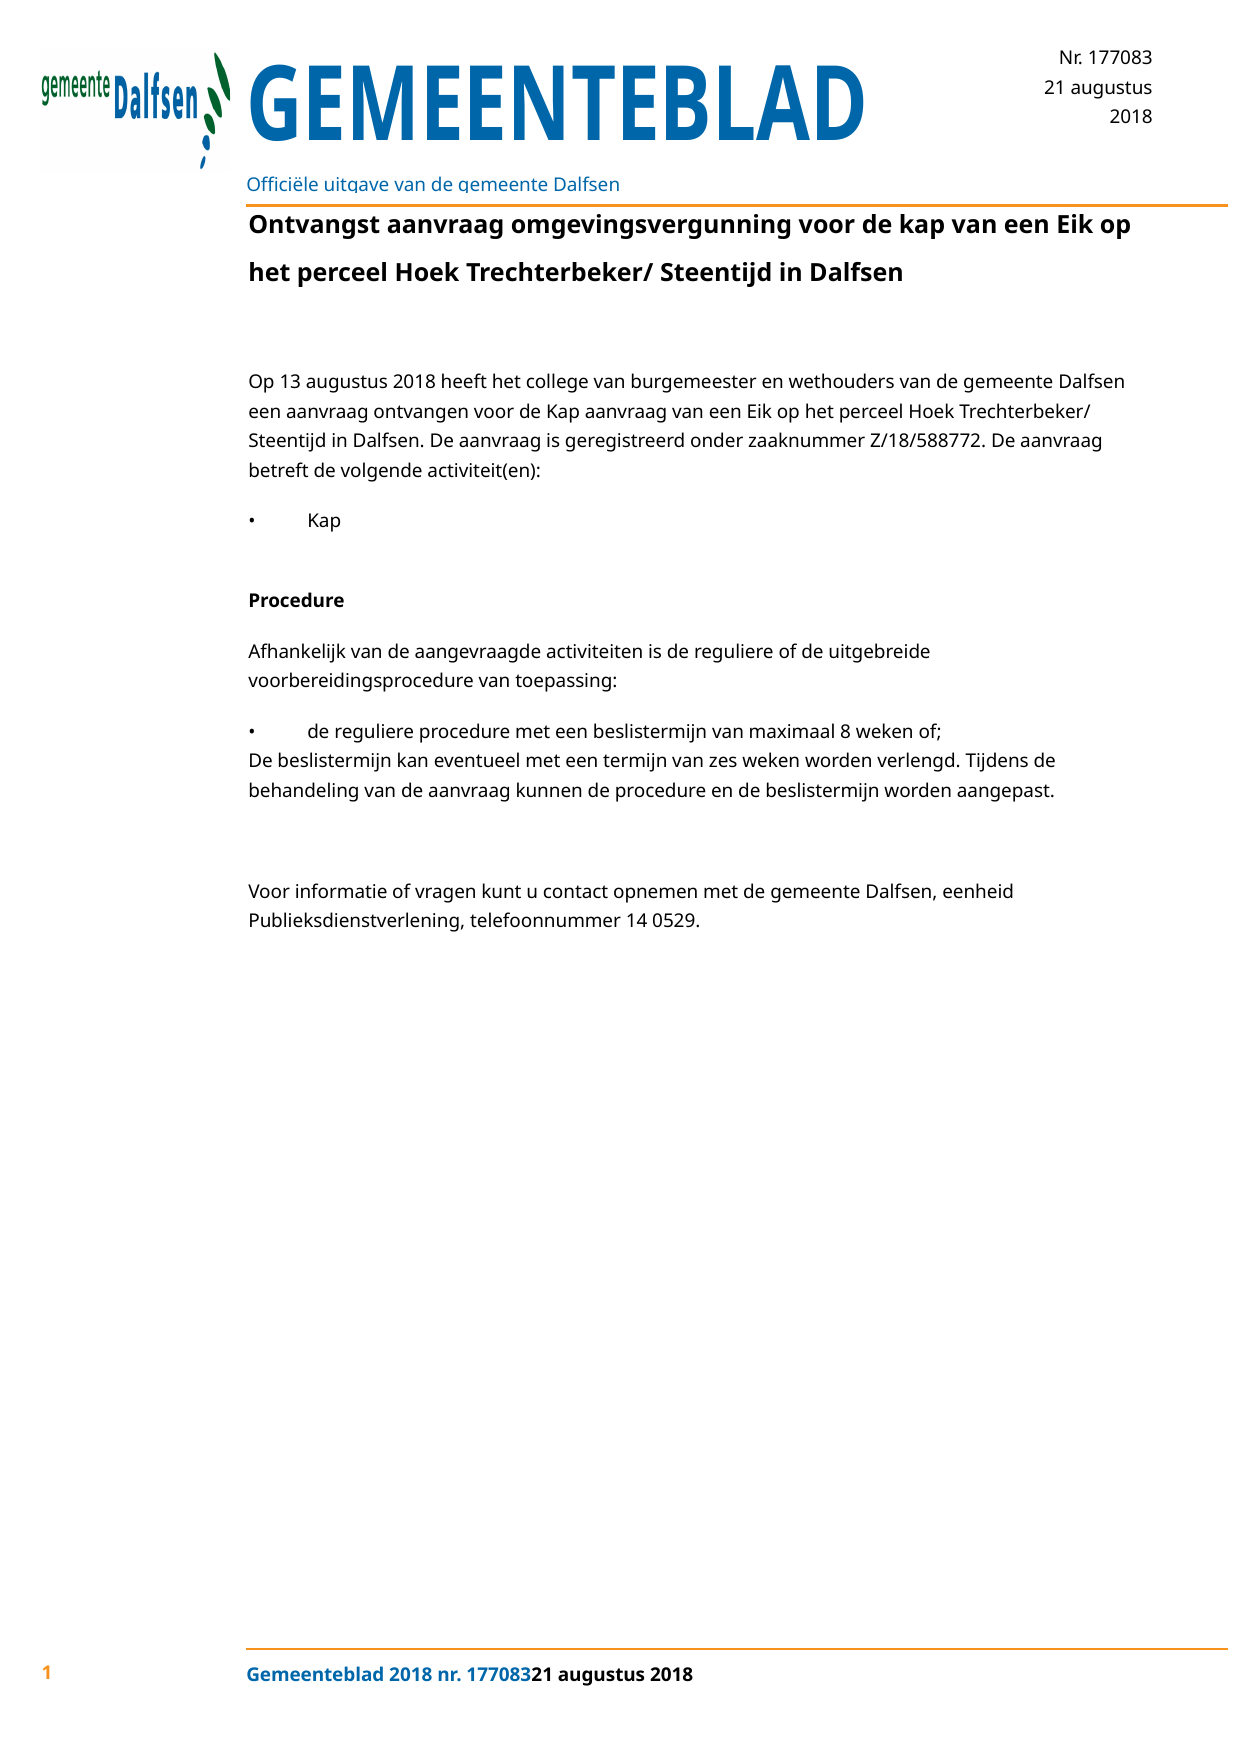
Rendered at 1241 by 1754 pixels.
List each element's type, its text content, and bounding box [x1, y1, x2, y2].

list de reguliere procedure met een beslistermijn van maximaal 8 weken of; [248, 718, 1152, 744]
list Kap [248, 507, 1152, 533]
picture [41, 47, 231, 172]
text De beslistermijn kan eventueel met een termijn van zes weken worden verlengd. Tijdens de behandeling van de aanvraag kunnen de procedure en de beslistermijn worden aangepast. [248, 747, 1152, 803]
text Afhankelijk van de aangevraagde activiteiten is de reguliere of de uitgebreide voorbereidingsprocedure van toepassing: [248, 638, 1152, 693]
text Voor informatie of vragen kunt u contact opnemen met de gemeente Dalfsen, eenheid Publieksdienstverlening, telefoonnummer 14 0529. [248, 878, 1152, 933]
text Procedure [248, 587, 1152, 613]
text Ontvangst aanvraag omgevingsvergunning voor de kap van een Eik op het perceel Hoek Trechterbeker/ Steentijd in Dalfsen [248, 207, 1152, 288]
text Op 13 augustus 2018 heeft het college van burgemeester en wethouders van de gemeente Dalfsen een aanvraag ontvangen voor de Kap aanvraag van een Eik op het perceel Hoek Trechterbeker/ Steentijd in Dalfsen. De aanvraag is geregistreerd onder zaaknummer Z/18/588772. De aanvraag betreft de volgende activiteit(en): [248, 368, 1152, 483]
